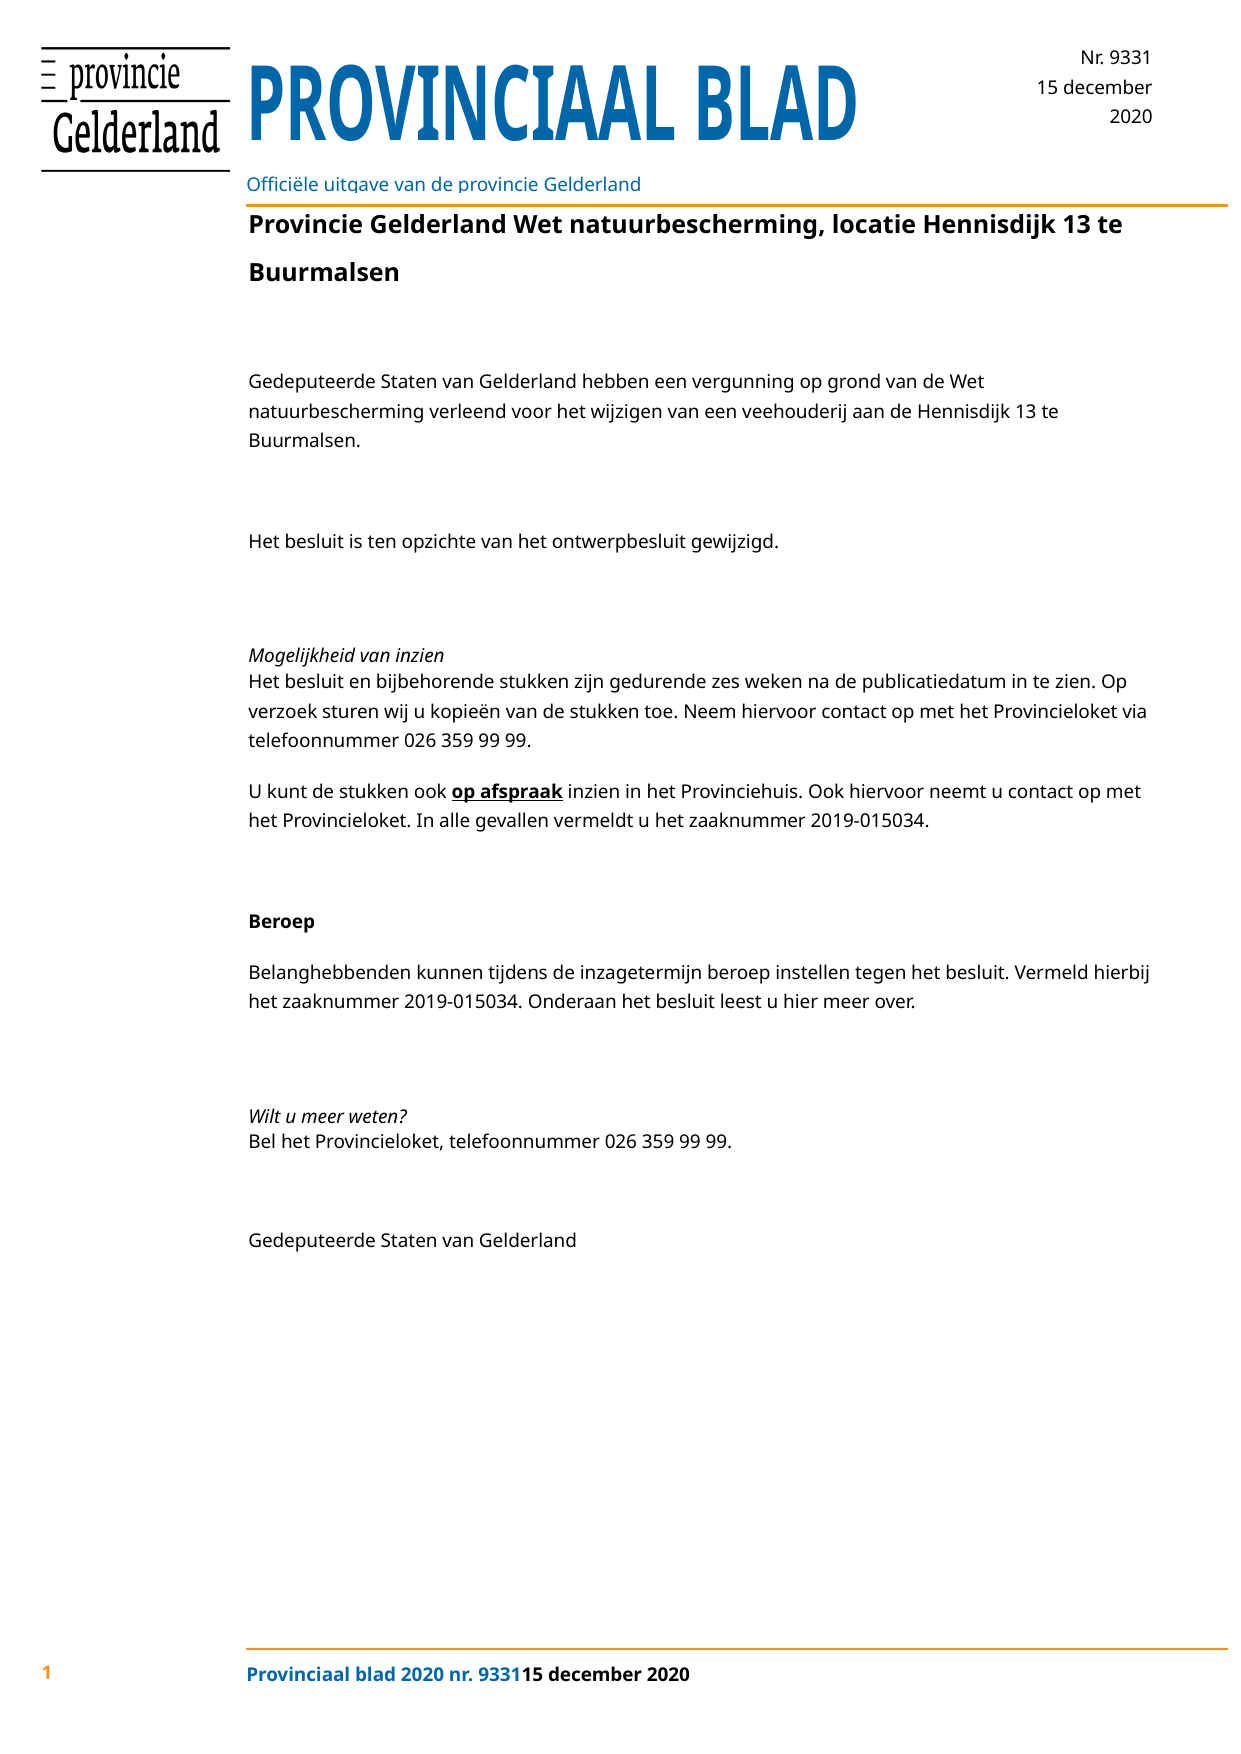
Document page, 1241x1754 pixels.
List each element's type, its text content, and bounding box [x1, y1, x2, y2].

text Wilt u meer weten? [248, 1103, 1152, 1128]
picture [41, 47, 231, 172]
text Beroep [248, 908, 1152, 934]
text Het besluit en bijbehorende stukken zijn gedurende zes weken na de publicatiedatum in te zien. Op verzoek sturen wij u kopieën van de stukken toe. Neem hiervoor contact op met het Provincieloket via telefoonnummer 026 359 99 99. [248, 668, 1152, 753]
text Belanghebbenden kunnen tijdens de inzagetermijn beroep instellen tegen het besluit. Vermeld hierbij het zaaknummer 2019-015034. Onderaan het besluit leest u hier meer over. [248, 959, 1152, 1014]
text Het besluit is ten opzichte van het ontwerpbesluit gewijzigd. [248, 528, 1152, 554]
text Gedeputeerde Staten van Gelderland hebben een vergunning op grond van de Wet natuurbescherming verleend voor het wijzigen van een veehouderij aan de Hennisdijk 13 te Buurmalsen. [248, 368, 1152, 453]
text Gedeputeerde Staten van Gelderland [248, 1227, 1152, 1252]
text Bel het Provincieloket, telefoonnummer 026 359 99 99. [248, 1128, 1152, 1154]
text Provincie Gelderland Wet natuurbescherming, locatie Hennisdijk 13 te Buurmalsen [248, 207, 1152, 288]
text U kunt de stukken ook op afspraak inzien in het Provinciehuis. Ook hiervoor neemt u contact op met het Provincieloket. In alle gevallen vermeldt u het zaaknummer 2019-015034. [248, 778, 1152, 833]
text Mogelijkheid van inzien [248, 643, 1152, 668]
